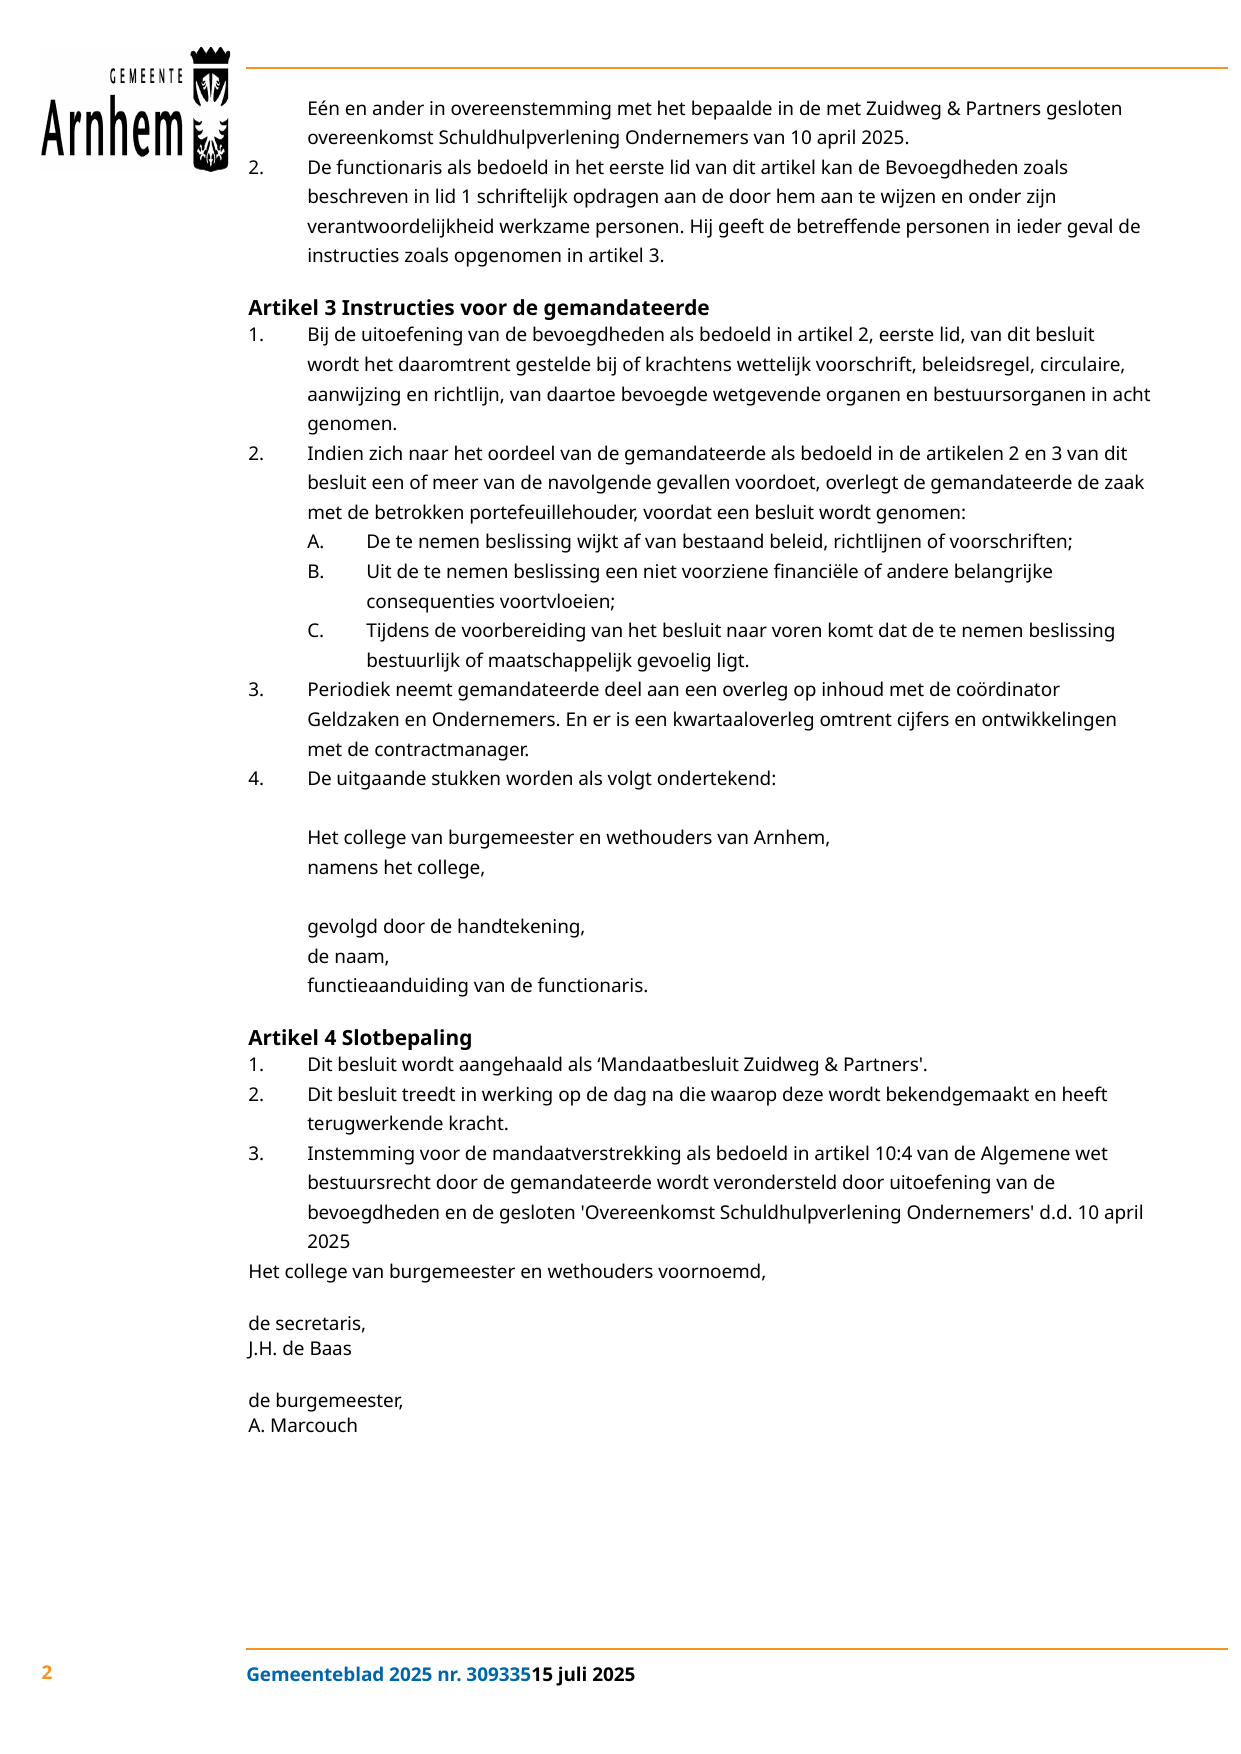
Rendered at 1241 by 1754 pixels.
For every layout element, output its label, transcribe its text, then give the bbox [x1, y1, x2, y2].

text Artikel 3 Instructies voor de gemandateerde [248, 293, 1152, 322]
list namens het college, [248, 854, 1152, 880]
text de burgemeester, [248, 1387, 1152, 1413]
list Periodiek neemt gemandateerde deel aan een overleg op inhoud met de coördinator Geldzaken en Ondernemers. En er is een kwartaaloverleg omtrent cijfers en ontwikkelingen met de contractmanager. [248, 677, 1152, 761]
list De functionaris als bedoeld in het eerste lid van dit artikel kan de Bevoegdheden zoals beschreven in lid 1 schriftelijk opdragen aan de door hem aan te wijzen en onder zijn verantwoordelijkheid werkzame personen. Hij geeft de betreffende personen in ieder geval de instructies zoals opgenomen in artikel 3. [248, 154, 1152, 268]
list Dit besluit treedt in werking op de dag na die waarop deze wordt bekendgemaakt en heeft terugwerkende kracht. [248, 1081, 1152, 1136]
list de naam, [248, 943, 1152, 968]
list De te nemen beslissing wijkt af van bestaand beleid, richtlijnen of voorschriften; [307, 529, 1152, 554]
list Bij de uitoefening van de bevoegdheden als bedoeld in artikel 2, eerste lid, van dit besluit wordt het daaromtrent gestelde bij of krachtens wettelijk voorschrift, beleidsregel, circulaire, aanwijzing en richtlijn, van daartoe bevoegde wetgevende organen en bestuursorganen in acht genomen. [248, 322, 1152, 436]
list Dit besluit wordt aangehaald als ‘Mandaatbesluit Zuidweg & Partners'. [248, 1051, 1152, 1077]
list Het college van burgemeester en wethouders van Arnhem, [248, 824, 1152, 850]
list Indien zich naar het oordeel van de gemandateerde als bedoeld in de artikelen 2 en 3 van dit besluit een of meer van de navolgende gevallen voordoet, overlegt de gemandateerde de zaak met de betrokken portefeuillehouder, voordat een besluit wordt genomen: [248, 440, 1152, 525]
list Eén en ander in overeenstemming met het bepaalde in de met Zuidweg & Partners gesloten overeenkomst Schuldhulpverlening Ondernemers van 10 april 2025. [248, 95, 1152, 150]
picture [41, 47, 231, 172]
text A. Marcouch [248, 1413, 1152, 1438]
text J.H. de Baas [248, 1336, 1152, 1361]
list gevolgd door de handtekening, [248, 913, 1152, 939]
text de secretaris, [248, 1310, 1152, 1336]
text Het college van burgemeester en wethouders voornoemd, [248, 1258, 1152, 1284]
list De uitgaande stukken worden als volgt ondertekend: [248, 765, 1152, 791]
list Uit de te nemen beslissing een niet voorziene financiële of andere belangrijke consequenties voortvloeien; [307, 558, 1152, 613]
list Tijdens de voorbereiding van het besluit naar voren komt dat de te nemen beslissing bestuurlijk of maatschappelijk gevoelig ligt. [307, 617, 1152, 673]
list functieaanduiding van de functionaris. [248, 972, 1152, 998]
list Instemming voor de mandaatverstrekking als bedoeld in artikel 10:4 van de Algemene wet bestuursrecht door de gemandateerde wordt verondersteld door uitoefening van de bevoegdheden en de gesloten 'Overeenkomst Schuldhulpverlening Ondernemers' d.d. 10 april 2025 [248, 1140, 1152, 1254]
text Artikel 4 Slotbepaling [248, 1023, 1152, 1051]
